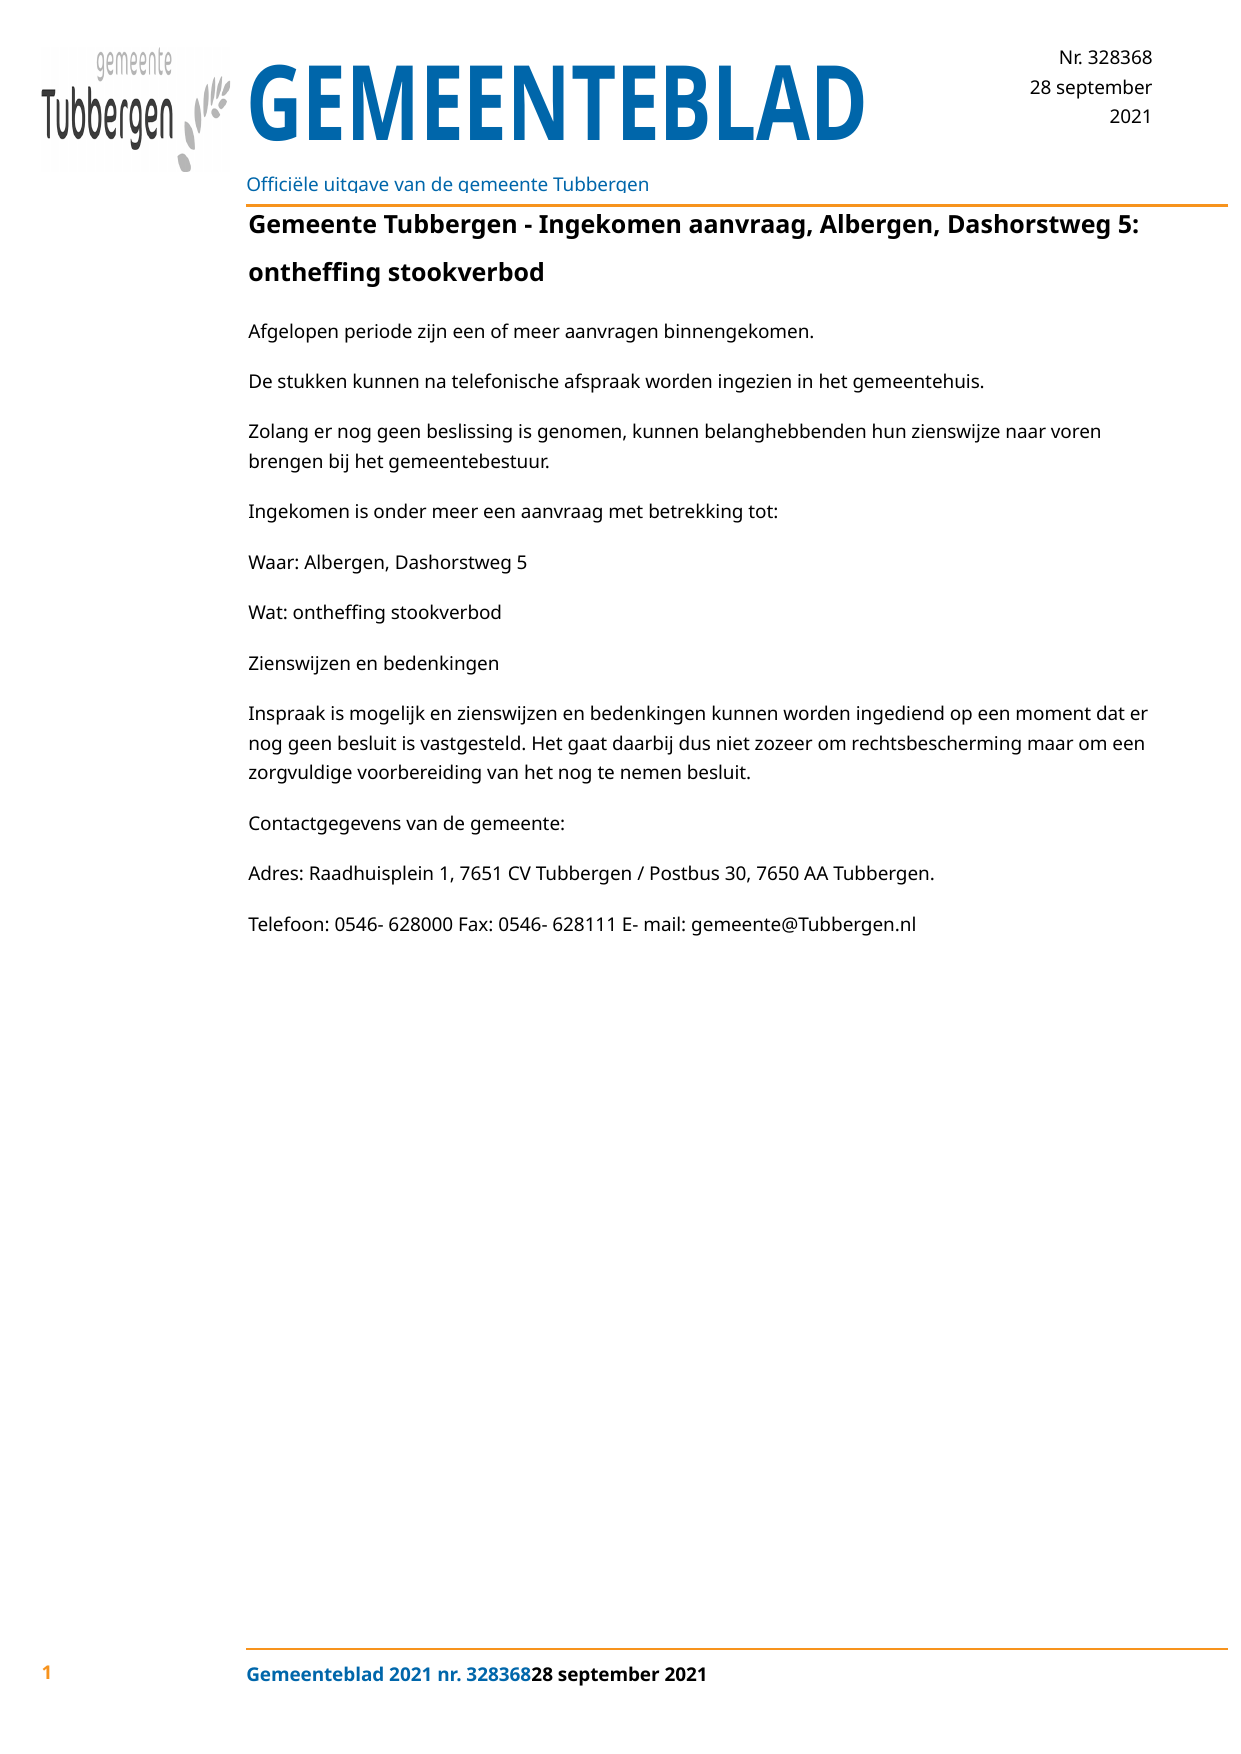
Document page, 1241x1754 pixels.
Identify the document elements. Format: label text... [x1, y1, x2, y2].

text Gemeente Tubbergen - Ingekomen aanvraag, Albergen, Dashorstweg 5: ontheffing stookverbod [248, 207, 1152, 288]
text Telefoon: 0546- 628000 Fax: 0546- 628111 E- mail: gemeente@Tubbergen.nl [248, 911, 1152, 937]
text Afgelopen periode zijn een of meer aanvragen binnengekomen. [248, 318, 1152, 344]
text Waar: Albergen, Dashorstweg 5 [248, 549, 1152, 575]
text Contactgegevens van de gemeente: [248, 810, 1152, 836]
text Wat: ontheffing stookverbod [248, 599, 1152, 625]
text De stukken kunnen na telefonische afspraak worden ingezien in het gemeentehuis. [248, 368, 1152, 394]
text Zolang er nog geen beslissing is genomen, kunnen belanghebbenden hun zienswijze naar voren brengen bij het gemeentebestuur. [248, 419, 1152, 474]
text Adres: Raadhuisplein 1, 7651 CV Tubbergen / Postbus 30, 7650 AA Tubbergen. [248, 860, 1152, 886]
text Inspraak is mogelijk en zienswijzen en bedenkingen kunnen worden ingediend op een moment dat er nog geen besluit is vastgesteld. Het gaat daarbij dus niet zozeer om rechtsbescherming maar om een zorgvuldige voorbereiding van het nog te nemen besluit. [248, 700, 1152, 785]
text Zienswijzen en bedenkingen [248, 650, 1152, 676]
picture [41, 47, 231, 172]
text Ingekomen is onder meer een aanvraag met betrekking tot: [248, 499, 1152, 524]
